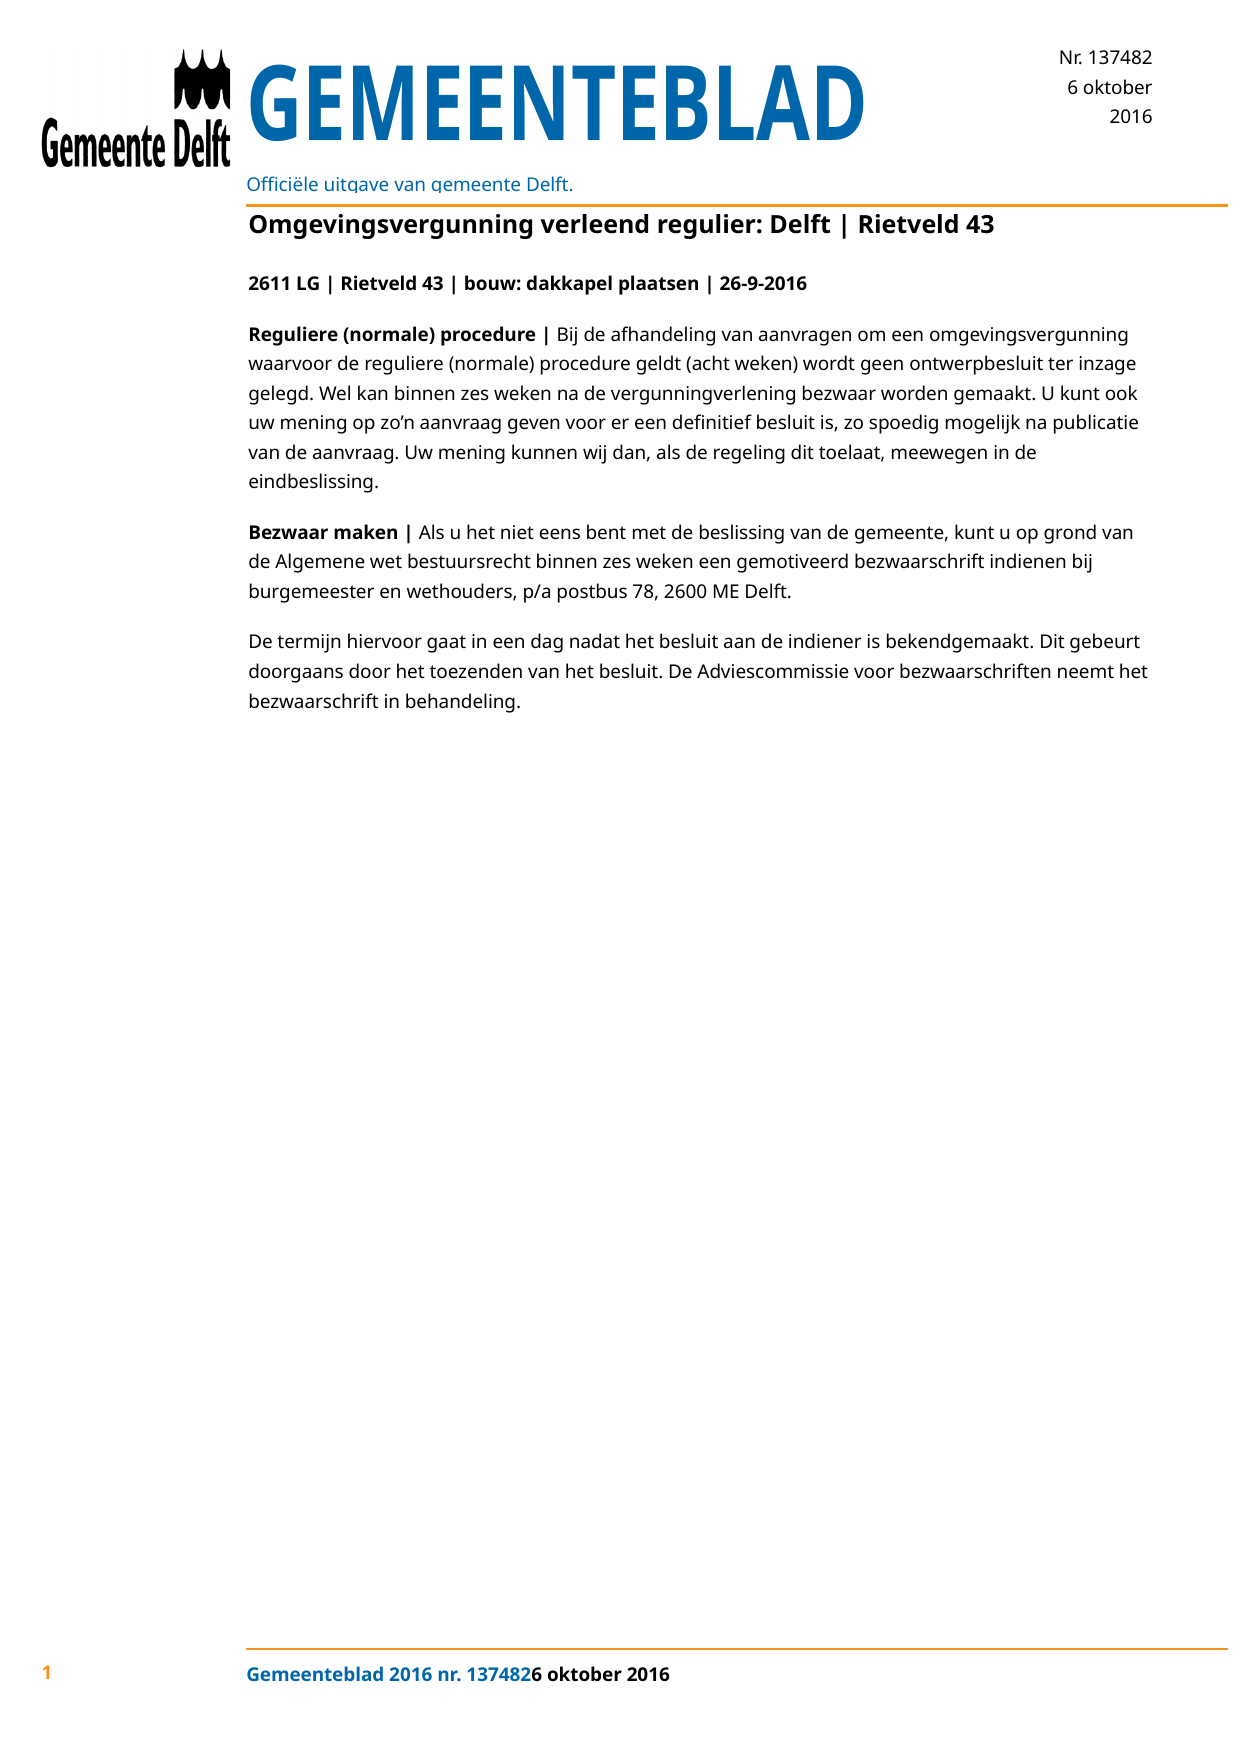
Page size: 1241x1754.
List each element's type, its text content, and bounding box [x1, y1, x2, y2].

picture [41, 47, 231, 172]
text De termijn hiervoor gaat in een dag nadat het besluit aan de indiener is bekendgemaakt. Dit gebeurt doorgaans door het toezenden van het besluit. De Adviescommissie voor bezwaarschriften neemt het bezwaarschrift in behandeling. [248, 629, 1152, 713]
text Reguliere (normale) procedure | Bij de afhandeling van aanvragen om een omgevingsvergunning waarvoor de reguliere (normale) procedure geldt (acht weken) wordt geen ontwerpbesluit ter inzage gelegd. Wel kan binnen zes weken na de vergunningverlening bezwaar worden gemaakt. U kunt ook uw mening op zo’n aanvraag geven voor er een definitief besluit is, zo spoedig mogelijk na publicatie van de aanvraag. Uw mening kunnen wij dan, als de regeling dit toelaat, meewegen in de eindbeslissing. [248, 321, 1152, 494]
text Bezwaar maken | Als u het niet eens bent met de beslissing van de gemeente, kunt u op grond van de Algemene wet bestuursrecht binnen zes weken een gemotiveerd bezwaarschrift indienen bij burgemeester en wethouders, p/a postbus 78, 2600 ME Delft. [248, 519, 1152, 604]
text 2611 LG | Rietveld 43 | bouw: dakkapel plaatsen | 26-9-2016 [248, 270, 1152, 296]
text Omgevingsvergunning verleend regulier: Delft | Rietveld 43 [248, 207, 1152, 241]
